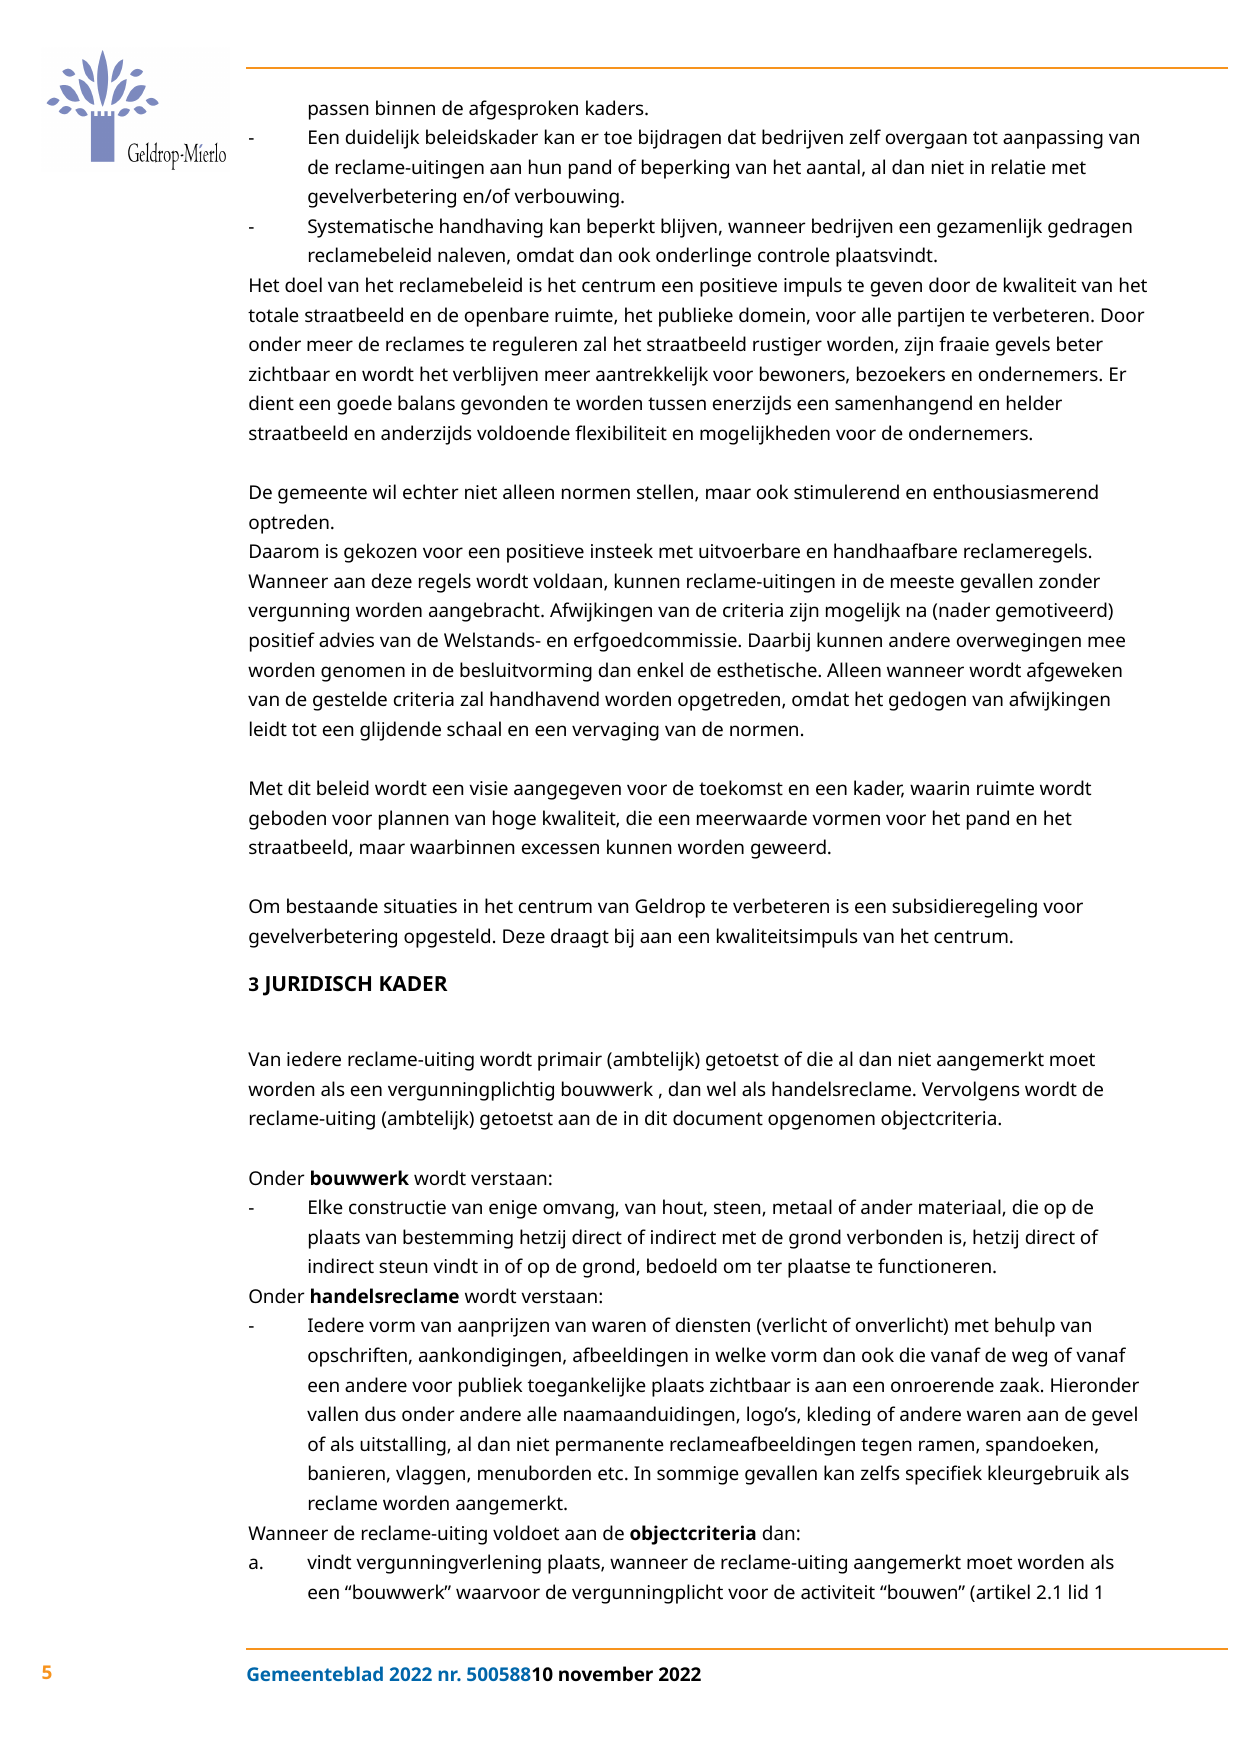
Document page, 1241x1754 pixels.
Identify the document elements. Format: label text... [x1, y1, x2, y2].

text Het doel van het reclamebeleid is het centrum een positieve impuls te geven door de kwaliteit van het totale straatbeeld en de openbare ruimte, het publieke domein, voor alle partijen te verbeteren. Door onder meer de reclames te reguleren zal het straatbeeld rustiger worden, zijn fraaie gevels beter zichtbaar en wordt het verblijven meer aantrekkelijk voor bewoners, bezoekers en ondernemers. Er dient een goede balans gevonden te worden tussen enerzijds een samenhangend en helder straatbeeld en anderzijds voldoende flexibiliteit en mogelijkheden voor de ondernemers. [248, 272, 1152, 446]
text De gemeente wil echter niet alleen normen stellen, maar ook stimulerend en enthousiasmerend optreden. [248, 479, 1152, 535]
text Onder handelsreclame wordt verstaan: [248, 1283, 1152, 1309]
picture [41, 47, 231, 172]
text Om bestaande situaties in het centrum van Geldrop te verbeteren is een subsidieregeling voor gevelverbetering opgesteld. Deze draagt bij aan een kwaliteitsimpuls van het centrum. [248, 893, 1152, 949]
text Wanneer de reclame-uiting voldoet aan de objectcriteria dan: [248, 1520, 1152, 1546]
list Elke constructie van enige omvang, van hout, steen, metaal of ander materiaal, die op de plaats van bestemming hetzij direct of indirect met de grond verbonden is, hetzij direct of indirect steun vindt in of op de grond, bedoeld om ter plaatse te functioneren. [248, 1194, 1152, 1279]
list Iedere vorm van aanprijzen van waren of diensten (verlicht of onverlicht) met behulp van opschriften, aankondigingen, afbeeldingen in welke vorm dan ook die vanaf de weg of vanaf een andere voor publiek toegankelijke plaats zichtbaar is aan een onroerende zaak. Hieronder vallen dus onder andere alle naamaanduidingen, logo’s, kleding of andere waren aan de gevel of als uitstalling, al dan niet permanente reclameafbeeldingen tegen ramen, spandoeken, banieren, vlaggen, menuborden etc. In sommige gevallen kan zelfs specifiek kleurgebruik als reclame worden aangemerkt. [248, 1313, 1152, 1516]
text 3 JURIDISCH KADER [248, 969, 1152, 997]
text Van iedere reclame-uiting wordt primair (ambtelijk) getoetst of die al dan niet aangemerkt moet worden als een vergunningplichtig bouwwerk , dan wel als handelsreclame. Vervolgens wordt de reclame-uiting (ambtelijk) getoetst aan de in dit document opgenomen objectcriteria. [248, 1046, 1152, 1131]
list passen binnen de afgesproken kaders. [248, 95, 1152, 121]
text Met dit beleid wordt een visie aangegeven voor de toekomst en een kader, waarin ruimte wordt geboden voor plannen van hoge kwaliteit, die een meerwaarde vormen voor het pand en het straatbeeld, maar waarbinnen excessen kunnen worden geweerd. [248, 775, 1152, 860]
text Onder bouwwerk wordt verstaan: [248, 1165, 1152, 1191]
list vindt vergunningverlening plaats, wanneer de reclame-uiting aangemerkt moet worden als een “bouwwerk” waarvoor de vergunningplicht voor de activiteit “bouwen” (artikel 2.1 lid 1 [248, 1549, 1152, 1605]
text Daarom is gekozen voor een positieve insteek met uitvoerbare en handhaafbare reclameregels. Wanneer aan deze regels wordt voldaan, kunnen reclame-uitingen in de meeste gevallen zonder vergunning worden aangebracht. Afwijkingen van de criteria zijn mogelijk na (nader gemotiveerd) positief advies van de Welstands- en erfgoedcommissie. Daarbij kunnen andere overwegingen mee worden genomen in de besluitvorming dan enkel de esthetische. Alleen wanneer wordt afgeweken van de gestelde criteria zal handhavend worden opgetreden, omdat het gedogen van afwijkingen leidt tot een glijdende schaal en een vervaging van de normen. [248, 538, 1152, 742]
list Een duidelijk beleidskader kan er toe bijdragen dat bedrijven zelf overgaan tot aanpassing van de reclame-uitingen aan hun pand of beperking van het aantal, al dan niet in relatie met gevelverbetering en/of verbouwing. [248, 124, 1152, 209]
list Systematische handhaving kan beperkt blijven, wanneer bedrijven een gezamenlijk gedragen reclamebeleid naleven, omdat dan ook onderlinge controle plaatsvindt. [248, 213, 1152, 268]
